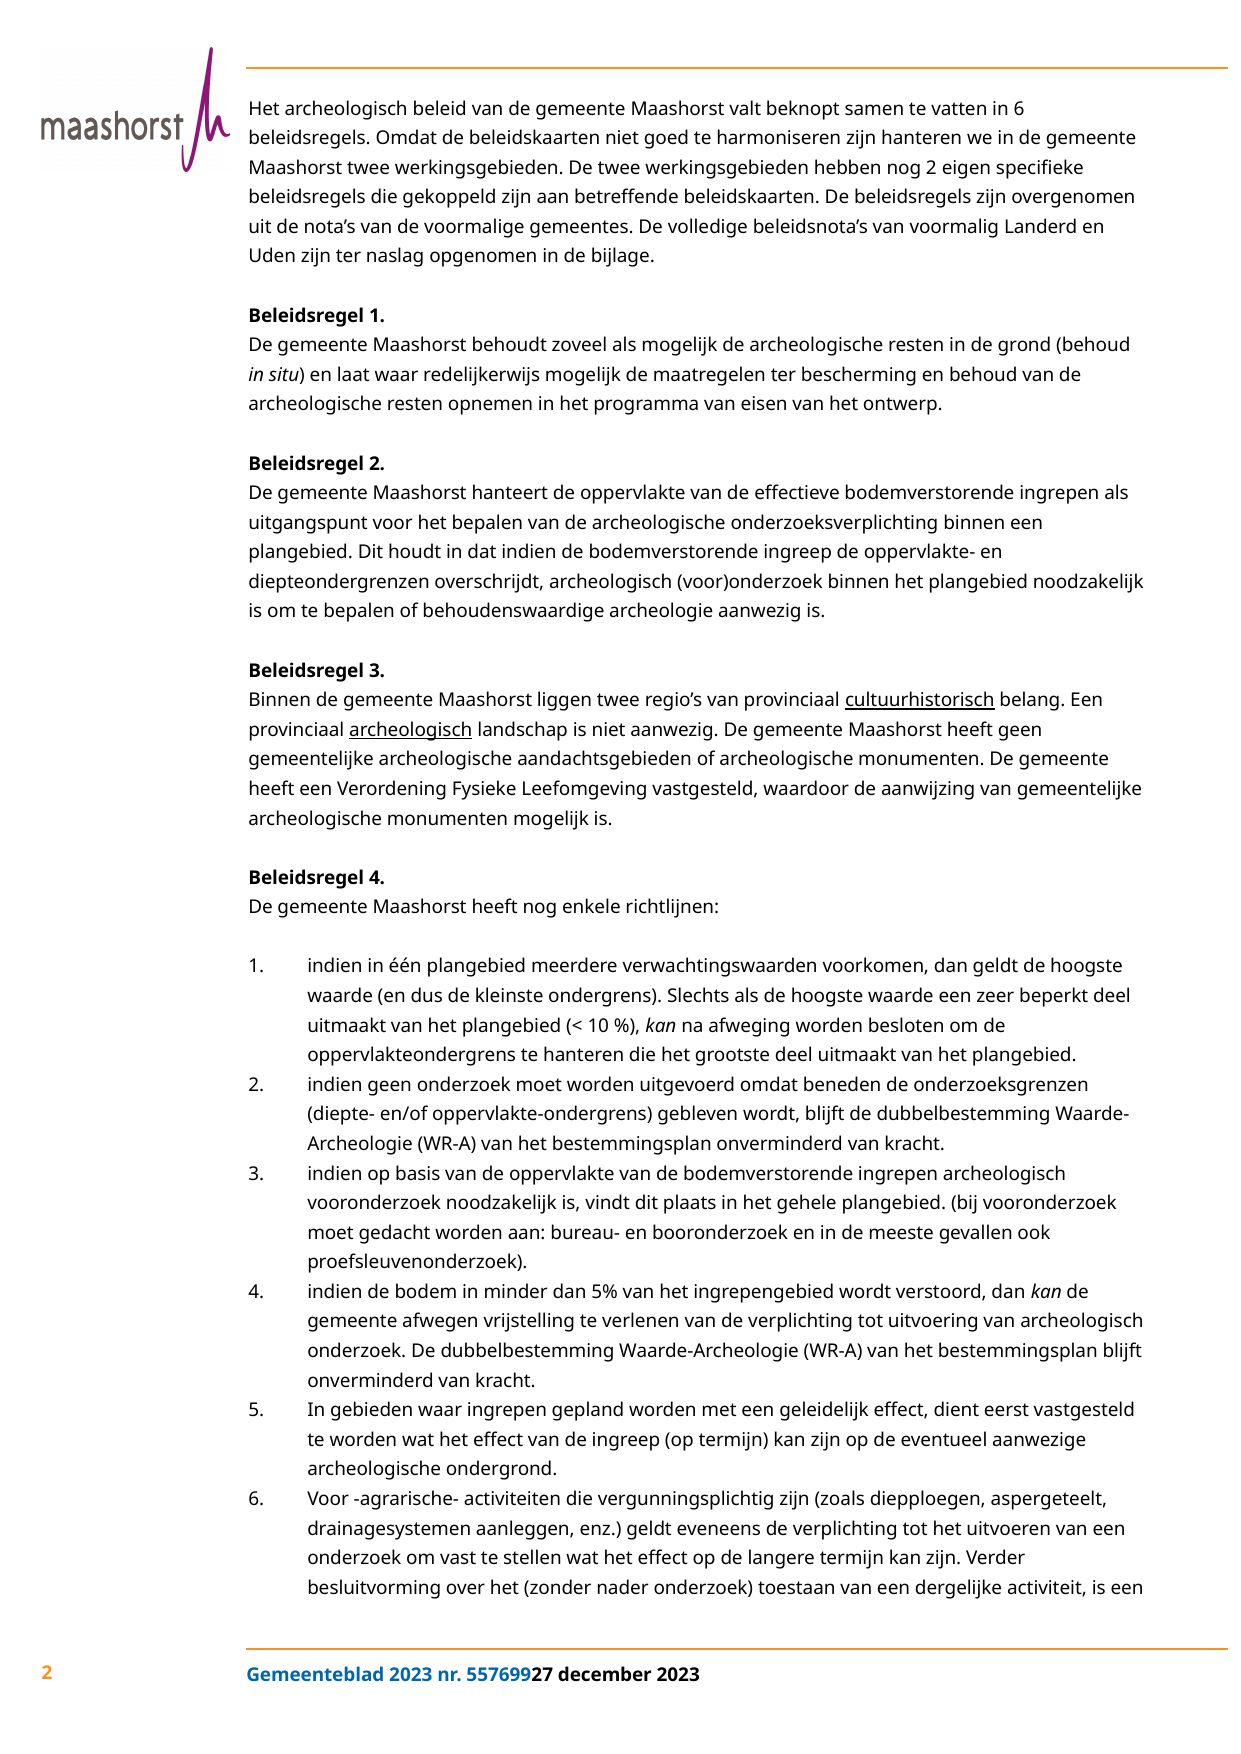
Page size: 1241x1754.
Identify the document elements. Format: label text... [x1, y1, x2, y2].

list indien in één plangebied meerdere verwachtingswaarden voorkomen, dan geldt de hoogste waarde (en dus de kleinste ondergrens). Slechts als de hoogste waarde een zeer beperkt deel uitmaakt van het plangebied (< 10 %), kan na afweging worden besloten om de oppervlakteondergrens te hanteren die het grootste deel uitmaakt van het plangebied. [248, 953, 1152, 1067]
text Beleidsregel 2. [248, 450, 1152, 476]
text De gemeente Maashorst hanteert de oppervlakte van de effectieve bodemverstorende ingrepen als uitgangspunt voor het bepalen van de archeologische onderzoeksverplichting binnen een plangebied. Dit houdt in dat indien de bodemverstorende ingreep de oppervlakte- en diepteondergrenzen overschrijdt, archeologisch (voor)onderzoek binnen het plangebied noodzakelijk is om te bepalen of behoudenswaardige archeologie aanwezig is. [248, 479, 1152, 623]
text Het archeologisch beleid van de gemeente Maashorst valt beknopt samen te vatten in 6 beleidsregels. Omdat de beleidskaarten niet goed te harmoniseren zijn hanteren we in de gemeente Maashorst twee werkingsgebieden. De twee werkingsgebieden hebben nog 2 eigen specifieke beleidsregels die gekoppeld zijn aan betreffende beleidskaarten. De beleidsregels zijn overgenomen uit de nota’s van de voormalige gemeentes. De volledige beleidsnota’s van voormalig Landerd en Uden zijn ter naslag opgenomen in de bijlage. [248, 95, 1152, 268]
text Beleidsregel 1. [248, 302, 1152, 328]
list indien op basis van de oppervlakte van de bodemverstorende ingrepen archeologisch vooronderzoek noodzakelijk is, vindt dit plaats in het gehele plangebied. (bij vooronderzoek moet gedacht worden aan: bureau- en booronderzoek en in de meeste gevallen ook proefsleuvenonderzoek). [248, 1160, 1152, 1274]
text De gemeente Maashorst behoudt zoveel als mogelijk de archeologische resten in de grond (behoud in situ) en laat waar redelijkerwijs mogelijk de maatregelen ter bescherming en behoud van de archeologische resten opnemen in het programma van eisen van het ontwerp. [248, 331, 1152, 416]
picture [41, 47, 231, 172]
list indien de bodem in minder dan 5% van het ingrepengebied wordt verstoord, dan kan de gemeente afwegen vrijstelling te verlenen van de verplichting tot uitvoering van archeologisch onderzoek. De dubbelbestemming Waarde-Archeologie (WR-A) van het bestemmingsplan blijft onverminderd van kracht. [248, 1278, 1152, 1393]
text Beleidsregel 4. [248, 864, 1152, 890]
text De gemeente Maashorst heeft nog enkele richtlijnen: [248, 893, 1152, 919]
list In gebieden waar ingrepen gepland worden met een geleidelijk effect, dient eerst vastgesteld te worden wat het effect van de ingreep (op termijn) kan zijn op de eventueel aanwezige archeologische ondergrond. [248, 1396, 1152, 1481]
text Beleidsregel 3. [248, 657, 1152, 683]
list Voor -agrarische- activiteiten die vergunningsplichtig zijn (zoals diepploegen, aspergeteelt, drainagesystemen aanleggen, enz.) geldt eveneens de verplichting tot het uitvoeren van een onderzoek om vast te stellen wat het effect op de langere termijn kan zijn. Verder besluitvorming over het (zonder nader onderzoek) toestaan van een dergelijke activiteit, is een [248, 1485, 1152, 1600]
list indien geen onderzoek moet worden uitgevoerd omdat beneden de onderzoeksgrenzen (diepte- en/of oppervlakte-ondergrens) gebleven wordt, blijft de dubbelbestemming Waarde-Archeologie (WR-A) van het bestemmingsplan onverminderd van kracht. [248, 1071, 1152, 1156]
text Binnen de gemeente Maashorst liggen twee regio’s van provinciaal cultuurhistorisch belang. Een provinciaal archeologisch landschap is niet aanwezig. De gemeente Maashorst heeft geen gemeentelijke archeologische aandachtsgebieden of archeologische monumenten. De gemeente heeft een Verordening Fysieke Leefomgeving vastgesteld, waardoor de aanwijzing van gemeentelijke archeologische monumenten mogelijk is. [248, 686, 1152, 831]
